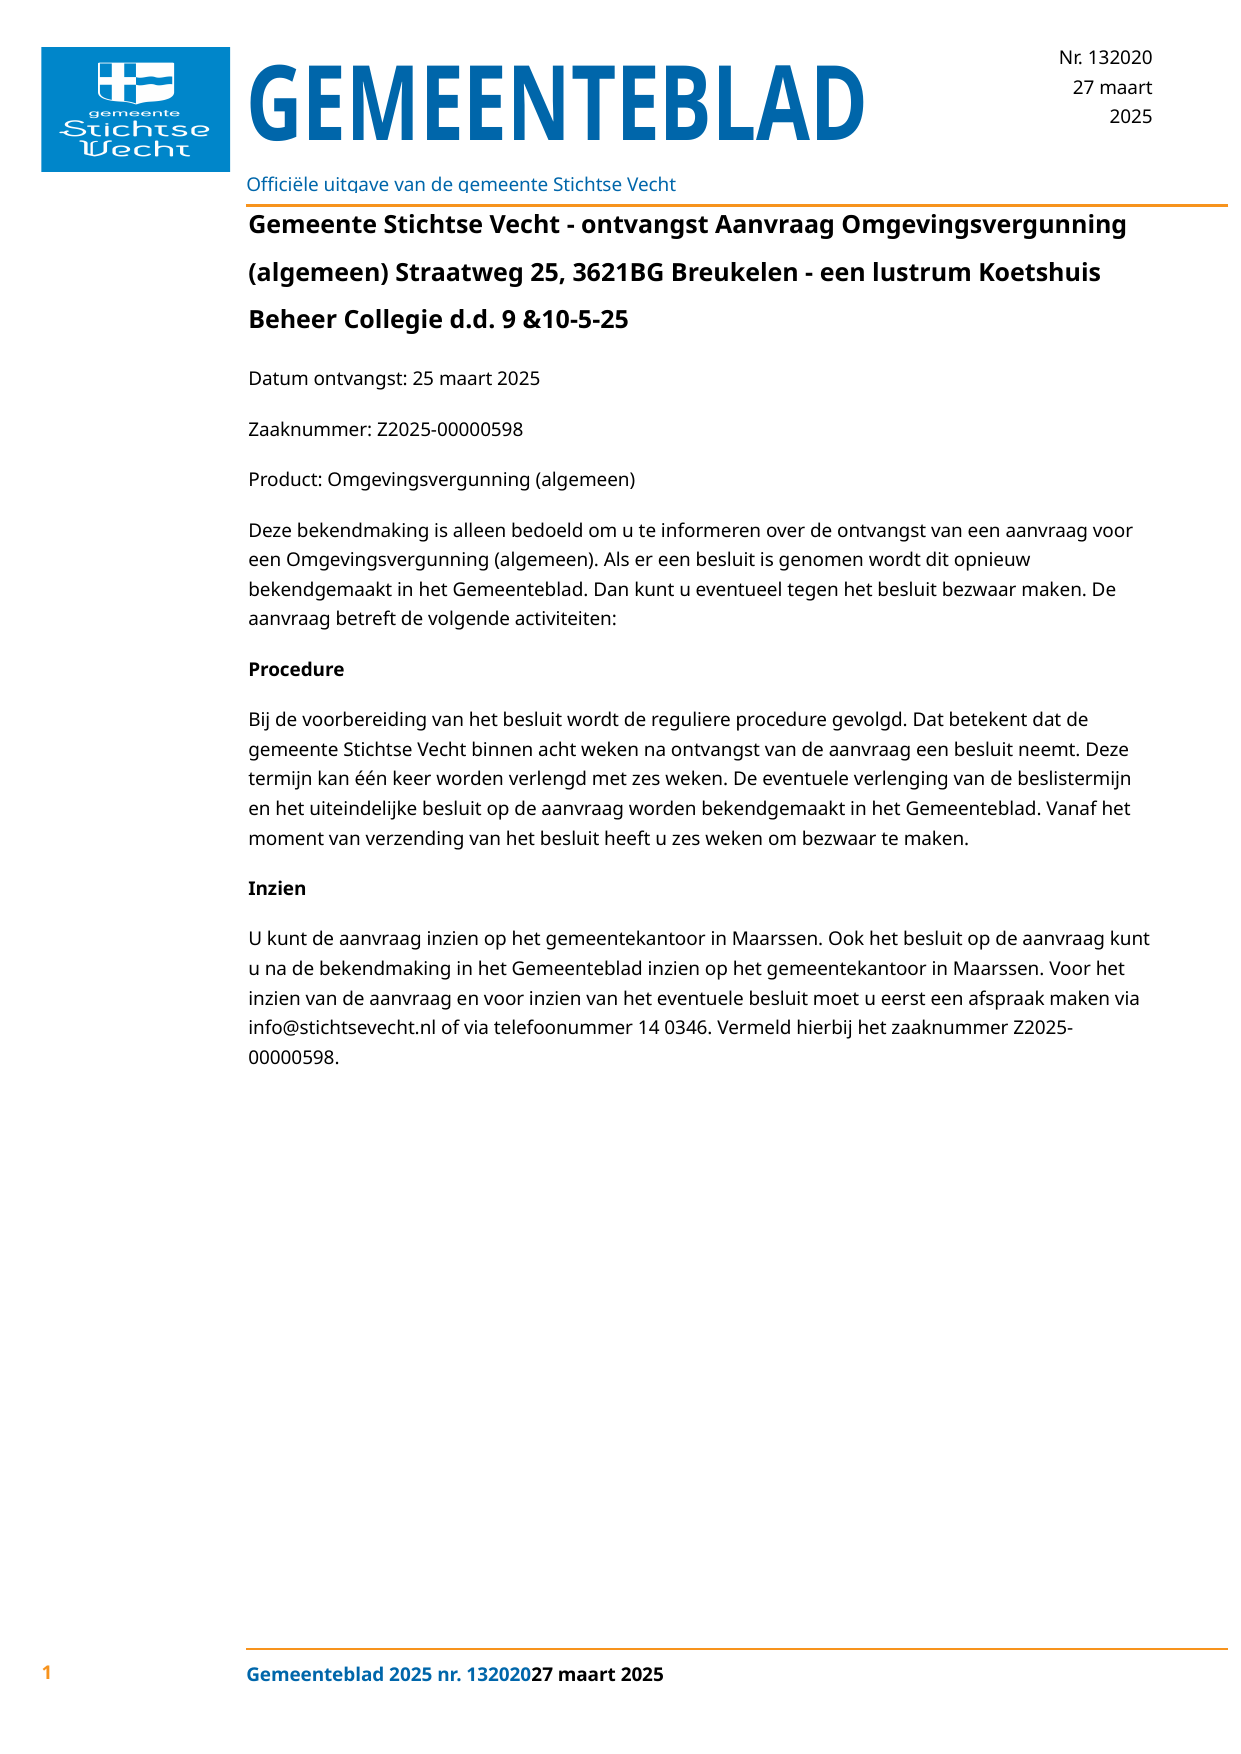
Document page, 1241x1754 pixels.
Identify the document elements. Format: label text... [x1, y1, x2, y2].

text Deze bekendmaking is alleen bedoeld om u te informeren over de ontvangst van een aanvraag voor een Omgevingsvergunning (algemeen). Als er een besluit is genomen wordt dit opnieuw bekendgemaakt in het Gemeenteblad. Dan kunt u eventueel tegen het besluit bezwaar maken. De aanvraag betreft de volgende activiteiten: [248, 517, 1152, 631]
text Product: Omgevingsvergunning (algemeen) [248, 466, 1152, 492]
picture [137, 63, 174, 103]
text Inzien [248, 875, 1152, 901]
text Bij de voorbereiding van het besluit wordt de reguliere procedure gevolgd. Dat betekent dat de gemeente Stichtse Vecht binnen acht weken na ontvangst van de aanvraag een besluit neemt. Deze termijn kan één keer worden verlengd met zes weken. De eventuele verlenging van de beslistermijn en het uiteindelijke besluit op de aanvraag worden bekendgemaakt in het Gemeenteblad. Vanaf het moment van verzending van het besluit heeft u zes weken om bezwaar te maken. [248, 706, 1152, 850]
text U kunt de aanvraag inzien op het gemeentekantoor in Maarssen. Ook het besluit op de aanvraag kunt u na de bekendmaking in het Gemeenteblad inzien op het gemeentekantoor in Maarssen. Voor het inzien van de aanvraag en voor inzien van het eventuele besluit moet u eerst een afspraak maken via info@stichtsevecht.nl of via telefoonummer 14 0346. Vermeld hierbij het zaaknummer Z2025-00000598. [248, 926, 1152, 1069]
text Zaaknummer: Z2025-00000598 [248, 416, 1152, 442]
text Gemeente Stichtse Vecht - ontvangst Aanvraag Omgevingsvergunning (algemeen) Straatweg 25, 3621BG Breukelen - een lustrum Koetshuis Beheer Collegie d.d. 9 &10-5-25 [248, 207, 1152, 336]
picture [99, 63, 135, 101]
text Procedure [248, 656, 1152, 682]
text Datum ontvangst: 25 maart 2025 [248, 366, 1152, 391]
